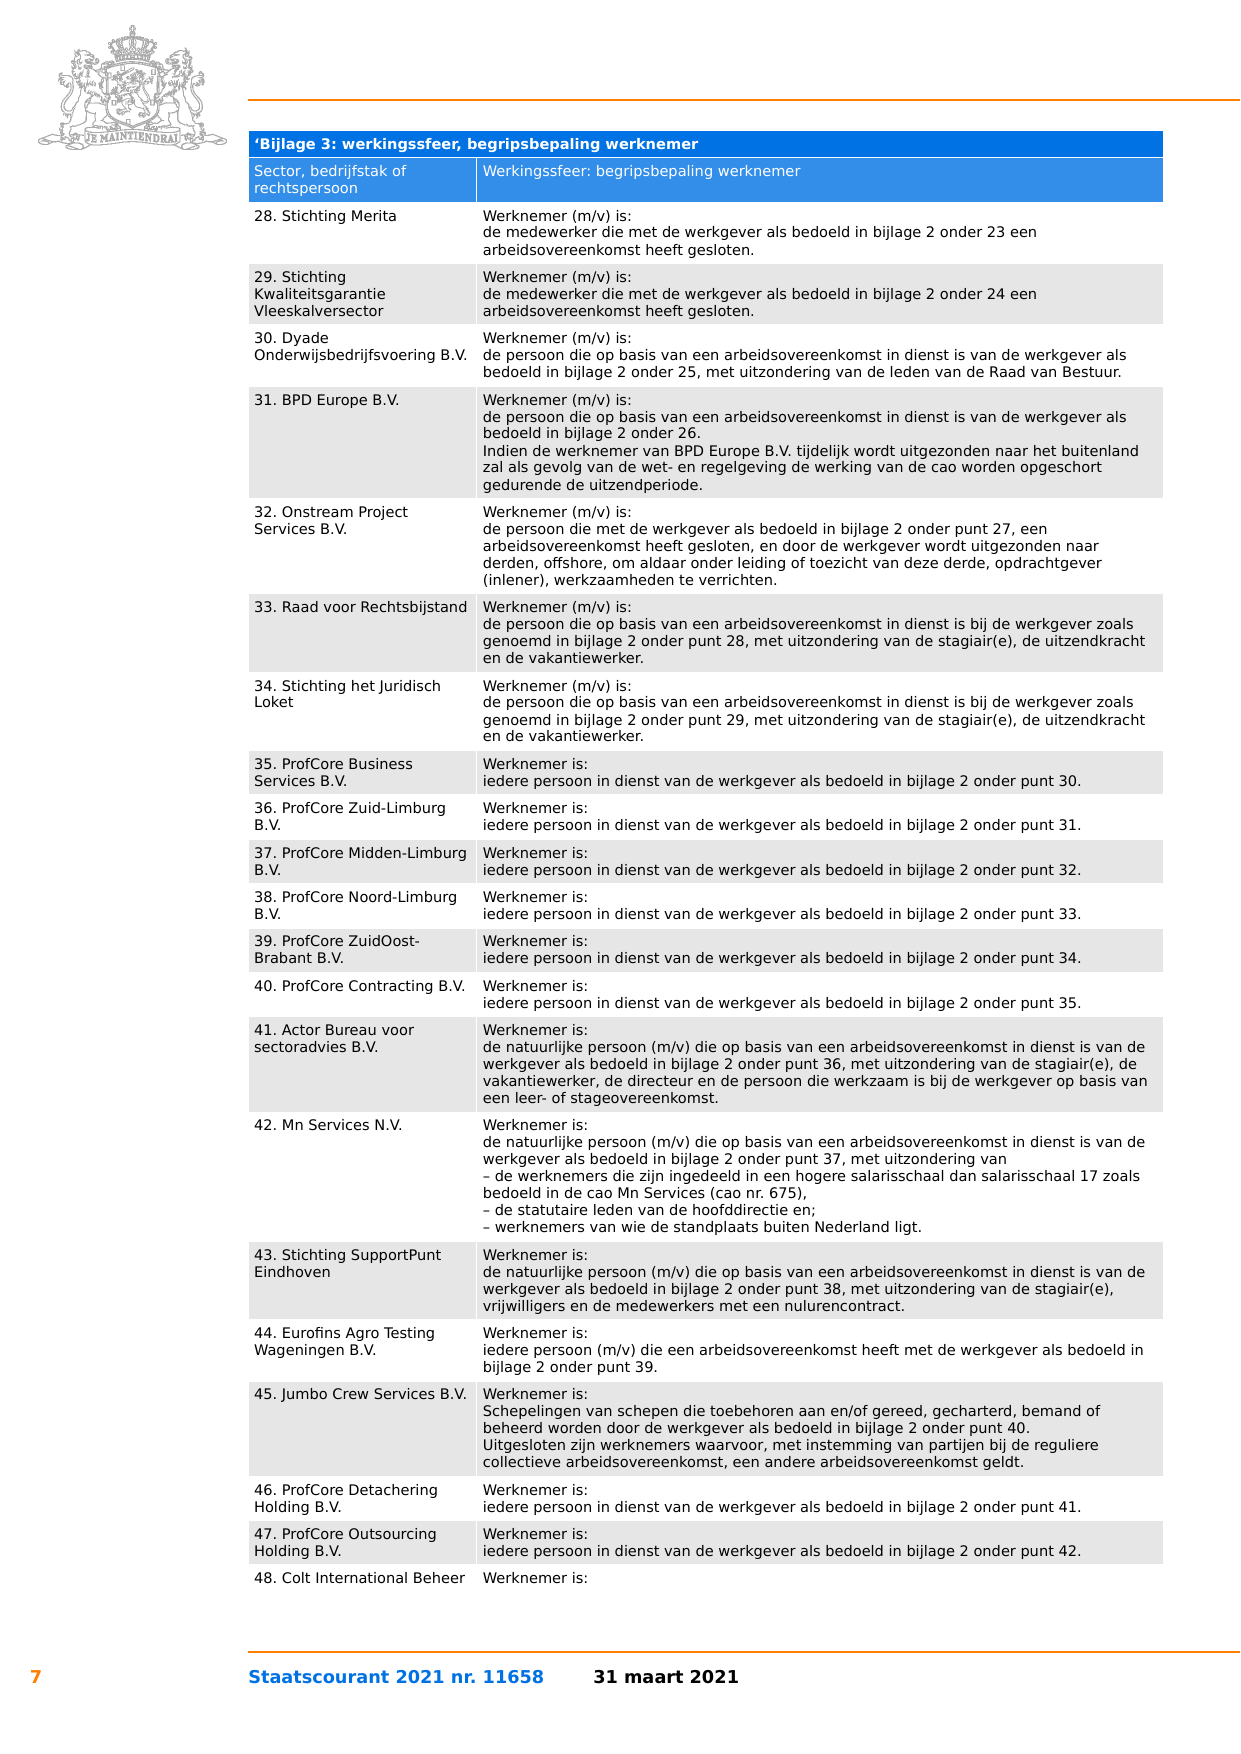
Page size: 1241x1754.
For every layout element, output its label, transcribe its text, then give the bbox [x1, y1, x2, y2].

table_cell 36. ProfCore Zuid-Limburg B.V. [249, 795, 476, 839]
table_cell Werknemer (m/v) is: de persoon die op basis van een arbeidsovereenkomst in dienst is bij de werkgever zoals genoemd in bijlage 2 onder punt 29, met uitzondering van de stagiair(e), de uitzendkracht en de vakantiewerker. [477, 673, 1163, 750]
table_cell Werknemer (m/v) is: de medewerker die met de werkgever als bedoeld in bijlage 2 onder 23 een arbeidsovereenkomst heeft gesloten. [477, 203, 1163, 263]
table_cell Werknemer (m/v) is: de persoon die met de werkgever als bedoeld in bijlage 2 onder punt 27, een arbeidsovereenkomst heeft gesloten, en door de werkgever wordt uitgezonden naar derden, offshore, om aldaar onder leiding of toezicht van deze derde, opdrachtgever (inlener), werkzaamheden te verrichten. [477, 499, 1163, 593]
table_cell Werknemer is: de natuurlijke persoon (m/v) die op basis van een arbeidsovereenkomst in dienst is van de werkgever als bedoeld in bijlage 2 onder punt 37, met uitzondering van – de werknemers die zijn ingedeeld in een hogere salarisschaal dan salarisschaal 17 zoals bedoeld in de cao Mn Services (cao nr. 675), – de statutaire leden van de hoofddirectie en; – werknemers van wie de standplaats buiten Nederland ligt. [477, 1113, 1163, 1241]
table_cell 33. Raad voor Rechtsbijstand [249, 594, 476, 672]
table_cell Werknemer is: Schepelingen van schepen die toebehoren aan en/of gereed, gecharterd, bemand of beheerd worden door de werkgever als bedoeld in bijlage 2 onder punt 40. Uitgesloten zijn werknemers waarvoor, met instemming van partijen bij de reguliere collectieve arbeidsovereenkomst, een andere arbeidsovereenkomst geldt. [477, 1382, 1163, 1476]
table_cell Werkingssfeer: begripsbepaling werknemer [477, 158, 1163, 202]
table_cell 46. ProfCore Detachering Holding B.V. [249, 1477, 476, 1520]
table_cell 45. Jumbo Crew Services B.V. [249, 1382, 476, 1476]
table_cell 38. ProfCore Noord-Limburg B.V. [249, 884, 476, 927]
table_cell Werknemer is: iedere persoon in dienst van de werkgever als bedoeld in bijlage 2 onder punt 35. [477, 973, 1163, 1016]
table_cell 35. ProfCore Business Services B.V. [249, 751, 476, 794]
table_cell 47. ProfCore Outsourcing Holding B.V. [249, 1521, 476, 1564]
table_cell 37. ProfCore Midden-Limburg B.V. [249, 840, 476, 883]
table_cell Werknemer is: iedere persoon in dienst van de werkgever als bedoeld in bijlage 2 onder punt 30. [477, 751, 1163, 794]
table_cell 41. Actor Bureau voor sectoradvies B.V. [249, 1017, 476, 1112]
table_cell Werknemer is: de natuurlijke persoon (m/v) die op basis van een arbeidsovereenkomst in dienst is van de werkgever als bedoeld in bijlage 2 onder punt 38, met uitzondering van de stagiair(e), vrijwilligers en de medewerkers met een nulurencontract. [477, 1242, 1163, 1319]
table_cell Werknemer is: iedere persoon in dienst van de werkgever als bedoeld in bijlage 2 onder punt 31. [477, 795, 1163, 839]
table_cell Werknemer is: [477, 1566, 1163, 1592]
table_cell 28. Stichting Merita [249, 203, 476, 263]
table_cell 42. Mn Services N.V. [249, 1113, 476, 1241]
table_cell 30. Dyade Onderwijsbedrijfsvoering B.V. [249, 325, 476, 386]
table_cell Werknemer (m/v) is: de persoon die op basis van een arbeidsovereenkomst in dienst is bij de werkgever zoals genoemd in bijlage 2 onder punt 28, met uitzondering van de stagiair(e), de uitzendkracht en de vakantiewerker. [477, 594, 1163, 672]
table_cell Werknemer is: iedere persoon in dienst van de werkgever als bedoeld in bijlage 2 onder punt 33. [477, 884, 1163, 927]
table_cell Werknemer is: iedere persoon (m/v) die een arbeidsovereenkomst heeft met de werkgever als bedoeld in bijlage 2 onder punt 39. [477, 1320, 1163, 1381]
table_cell Werknemer is: iedere persoon in dienst van de werkgever als bedoeld in bijlage 2 onder punt 34. [477, 929, 1163, 972]
table_cell Werknemer is: iedere persoon in dienst van de werkgever als bedoeld in bijlage 2 onder punt 41. [477, 1477, 1163, 1520]
table_cell 31. BPD Europe B.V. [249, 387, 476, 498]
table_cell Werknemer (m/v) is: de persoon die op basis van een arbeidsovereenkomst in dienst is van de werkgever als bedoeld in bijlage 2 onder 26. Indien de werknemer van BPD Europe B.V. tijdelijk wordt uitgezonden naar het buitenland zal als gevolg van de wet- en regelgeving de werking van de cao worden opgeschort gedurende de uitzendperiode. [477, 387, 1163, 498]
table_cell 48. Colt International Beheer [249, 1566, 476, 1592]
table_cell 34. Stichting het Juridisch Loket [249, 673, 476, 750]
table_cell Werknemer (m/v) is: de persoon die op basis van een arbeidsovereenkomst in dienst is van de werkgever als bedoeld in bijlage 2 onder 25, met uitzondering van de leden van de Raad van Bestuur. [477, 325, 1163, 386]
table_cell 29. Stichting Kwaliteitsgarantie Vleeskalversector [249, 264, 476, 324]
table_cell Werknemer is: iedere persoon in dienst van de werkgever als bedoeld in bijlage 2 onder punt 32. [477, 840, 1163, 883]
table_cell Werknemer is: de natuurlijke persoon (m/v) die op basis van een arbeidsovereenkomst in dienst is van de werkgever als bedoeld in bijlage 2 onder punt 36, met uitzondering van de stagiair(e), de vakantiewerker, de directeur en de persoon die werkzaam is bij de werkgever op basis van een leer- of stageovereenkomst. [477, 1017, 1163, 1112]
table_cell 44. Eurofins Agro Testing Wageningen B.V. [249, 1320, 476, 1381]
table_cell 40. ProfCore Contracting B.V. [249, 973, 476, 1016]
table_cell Werknemer is: iedere persoon in dienst van de werkgever als bedoeld in bijlage 2 onder punt 42. [477, 1521, 1163, 1564]
table_cell 39. ProfCore ZuidOost-Brabant B.V. [249, 929, 476, 972]
table_cell Werknemer (m/v) is: de medewerker die met de werkgever als bedoeld in bijlage 2 onder 24 een arbeidsovereenkomst heeft gesloten. [477, 264, 1163, 324]
table_cell 32. Onstream Project Services B.V. [249, 499, 476, 593]
table_header ‘Bijlage 3: werkingssfeer, begripsbepaling werknemer [249, 131, 1163, 157]
table_cell 43. Stichting SupportPunt Eindhoven [249, 1242, 476, 1319]
picture [38, 25, 227, 150]
table_cell Sector, bedrijfstak of rechtspersoon [249, 158, 476, 202]
